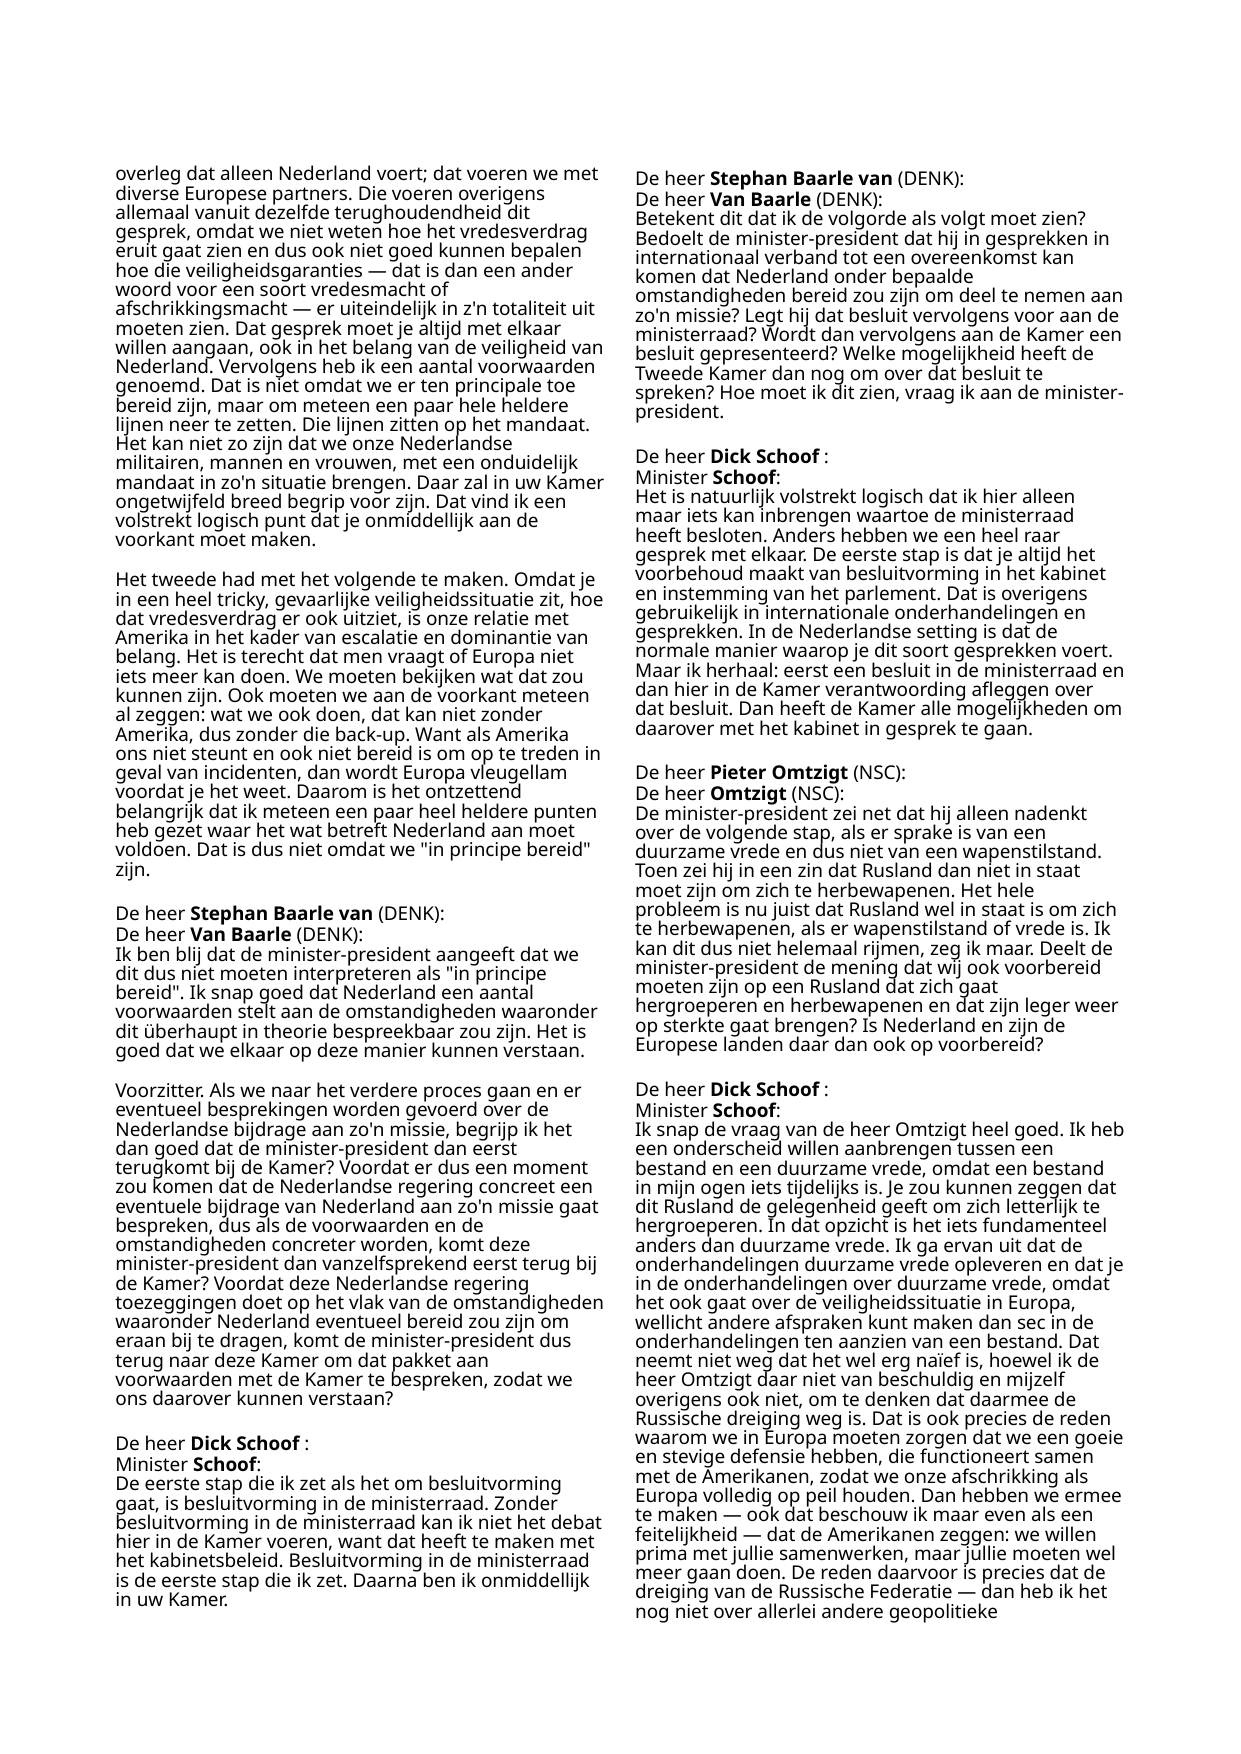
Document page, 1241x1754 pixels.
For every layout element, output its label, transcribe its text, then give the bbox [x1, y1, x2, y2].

text Voorzitter. Als we naar het verdere proces gaan en er eventueel besprekingen worden gevoerd over de Nederlandse bijdrage aan zo'n missie, begrijp ik het dan goed dat de minister-president dan eerst terugkomt bij de Kamer? Voordat er dus een moment zou komen dat de Nederlandse regering concreet een eventuele bijdrage van Nederland aan zo'n missie gaat bespreken, dus als de voorwaarden en de omstandigheden concreter worden, komt deze minister-president dan vanzelfsprekend eerst terug bij de Kamer? Voordat deze Nederlandse regering toezeggingen doet op het vlak van de omstandigheden waaronder Nederland eventueel bereid zou zijn om eraan bij te dragen, komt de minister-president dus terug naar deze Kamer om dat pakket aan voorwaarden met de Kamer te bespreken, zodat we ons daarover kunnen verstaan? [115, 1082, 605, 1409]
text De heer Dick Schoof : [635, 1076, 1125, 1102]
text Betekent dit dat ik de volgorde als volgt moet zien? Bedoelt de minister-president dat hij in gesprekken in internationaal verband tot een overeenkomst kan komen dat Nederland onder bepaalde omstandigheden bereid zou zijn om deel te nemen aan zo'n missie? Legt hij dat besluit vervolgens voor aan de ministerraad? Wordt dan vervolgens aan de Kamer een besluit gepresenteerd? Welke mogelijkheid heeft de Tweede Kamer dan nog om over dat besluit te spreken? Hoe moet ik dit zien, vraag ik aan de minister-president. [635, 210, 1125, 422]
text overleg dat alleen Nederland voert; dat voeren we met diverse Europese partners. Die voeren overigens allemaal vanuit dezelfde terughoudendheid dit gesprek, omdat we niet weten hoe het vredesverdrag eruit gaat zien en dus ook niet goed kunnen bepalen hoe die veiligheidsgaranties — dat is dan een ander woord voor een soort vredesmacht of afschrikkingsmacht — er uiteindelijk in z'n totaliteit uit moeten zien. Dat gesprek moet je altijd met elkaar willen aangaan, ook in het belang van de veiligheid van Nederland. Vervolgens heb ik een aantal voorwaarden genoemd. Dat is niet omdat we er ten principale toe bereid zijn, maar om meteen een paar hele heldere lijnen neer te zetten. Die lijnen zitten op het mandaat. Het kan niet zo zijn dat we onze Nederlandse militairen, mannen en vrouwen, met een onduidelijk mandaat in zo'n situatie brengen. Daar zal in uw Kamer ongetwijfeld breed begrip voor zijn. Dat vind ik een volstrekt logisch punt dat je onmiddellijk aan de voorkant moet maken. [115, 165, 605, 551]
text Minister Schoof: [635, 469, 1125, 488]
text De heer Dick Schoof : [635, 443, 1125, 469]
text Het tweede had met het volgende te maken. Omdat je in een heel tricky, gevaarlijke veiligheidssituatie zit, hoe dat vredesverdrag er ook uitziet, is onze relatie met Amerika in het kader van escalatie en dominantie van belang. Het is terecht dat men vraagt of Europa niet iets meer kan doen. We moeten bekijken wat dat zou kunnen zijn. Ook moeten we aan de voorkant meteen al zeggen: wat we ook doen, dat kan niet zonder Amerika, dus zonder die back-up. Want als Amerika ons niet steunt en ook niet bereid is om op te treden in geval van incidenten, dan wordt Europa vleugellam voordat je het weet. Daarom is het ontzettend belangrijk dat ik meteen een paar heel heldere punten heb gezet waar het wat betreft Nederland aan moet voldoen. Dat is dus niet omdat we "in principe bereid" zijn. [115, 571, 605, 880]
text Het is natuurlijk volstrekt logisch dat ik hier alleen maar iets kan inbrengen waartoe de ministerraad heeft besloten. Anders hebben we een heel raar gesprek met elkaar. De eerste stap is dat je altijd het voorbehoud maakt van besluitvorming in het kabinet en instemming van het parlement. Dat is overigens gebruikelijk in internationale onderhandelingen en gesprekken. In de Nederlandse setting is dat de normale manier waarop je dit soort gesprekken voert. Maar ik herhaal: eerst een besluit in de ministerraad en dan hier in de Kamer verantwoording afleggen over dat besluit. Dan heeft de Kamer alle mogelijkheden om daarover met het kabinet in gesprek te gaan. [635, 488, 1125, 739]
text De heer Omtzigt (NSC): [635, 785, 1125, 804]
text Minister Schoof: [115, 1456, 605, 1475]
text Minister Schoof: [635, 1102, 1125, 1121]
text De heer Stephan Baarle van (DENK): [635, 165, 1125, 191]
text De heer Pieter Omtzigt (NSC): [635, 759, 1125, 785]
text De eerste stap die ik zet als het om besluitvorming gaat, is besluitvorming in de ministerraad. Zonder besluitvorming in de ministerraad kan ik niet het debat hier in de Kamer voeren, want dat heeft te maken met het kabinetsbeleid. Besluitvorming in de ministerraad is de eerste stap die ik zet. Daarna ben ik onmiddellijk in uw Kamer. [115, 1475, 605, 1610]
text De heer Dick Schoof : [115, 1430, 605, 1456]
text De heer Van Baarle (DENK): [115, 926, 605, 946]
text Ik snap de vraag van de heer Omtzigt heel goed. Ik heb een onderscheid willen aanbrengen tussen een bestand en een duurzame vrede, omdat een bestand in mijn ogen iets tijdelijks is. Je zou kunnen zeggen dat dit Rusland de gelegenheid geeft om zich letterlijk te hergroeperen. In dat opzicht is het iets fundamenteel anders dan duurzame vrede. Ik ga ervan uit dat de onderhandelingen duurzame vrede opleveren en dat je in de onderhandelingen over duurzame vrede, omdat het ook gaat over de veiligheidssituatie in Europa, wellicht andere afspraken kunt maken dan sec in de onderhandelingen ten aanzien van een bestand. Dat neemt niet weg dat het wel erg naïef is, hoewel ik de heer Omtzigt daar niet van beschuldig en mijzelf overigens ook niet, om te denken dat daarmee de Russische dreiging weg is. Dat is ook precies de reden waarom we in Europa moeten zorgen dat we een goeie en stevige defensie hebben, die functioneert samen met de Amerikanen, zodat we onze afschrikking als Europa volledig op peil houden. Dan hebben we ermee te maken — ook dat beschouw ik maar even als een feitelijkheid — dat de Amerikanen zeggen: we willen prima met jullie samenwerken, maar jullie moeten wel meer gaan doen. De reden daarvoor is precies dat de dreiging van de Russische Federatie — dan heb ik het nog niet over allerlei andere geopolitieke [635, 1121, 1125, 1622]
text Ik ben blij dat de minister-president aangeeft dat we dit dus niet moeten interpreteren als "in principe bereid". Ik snap goed dat Nederland een aantal voorwaarden stelt aan de omstandigheden waaronder dit überhaupt in theorie bespreekbaar zou zijn. Het is goed dat we elkaar op deze manier kunnen verstaan. [115, 946, 605, 1061]
text De minister-president zei net dat hij alleen nadenkt over de volgende stap, als er sprake is van een duurzame vrede en dus niet van een wapenstilstand. Toen zei hij in een zin dat Rusland dan niet in staat moet zijn om zich te herbewapenen. Het hele probleem is nu juist dat Rusland wel in staat is om zich te herbewapenen, als er wapenstilstand of vrede is. Ik kan dit dus niet helemaal rijmen, zeg ik maar. Deelt de minister-president de mening dat wij ook voorbereid moeten zijn op een Rusland dat zich gaat hergroeperen en herbewapenen en dat zijn leger weer op sterkte gaat brengen? Is Nederland en zijn de Europese landen daar dan ook op voorbereid? [635, 804, 1125, 1055]
text De heer Stephan Baarle van (DENK): [115, 901, 605, 926]
text De heer Van Baarle (DENK): [635, 191, 1125, 210]
